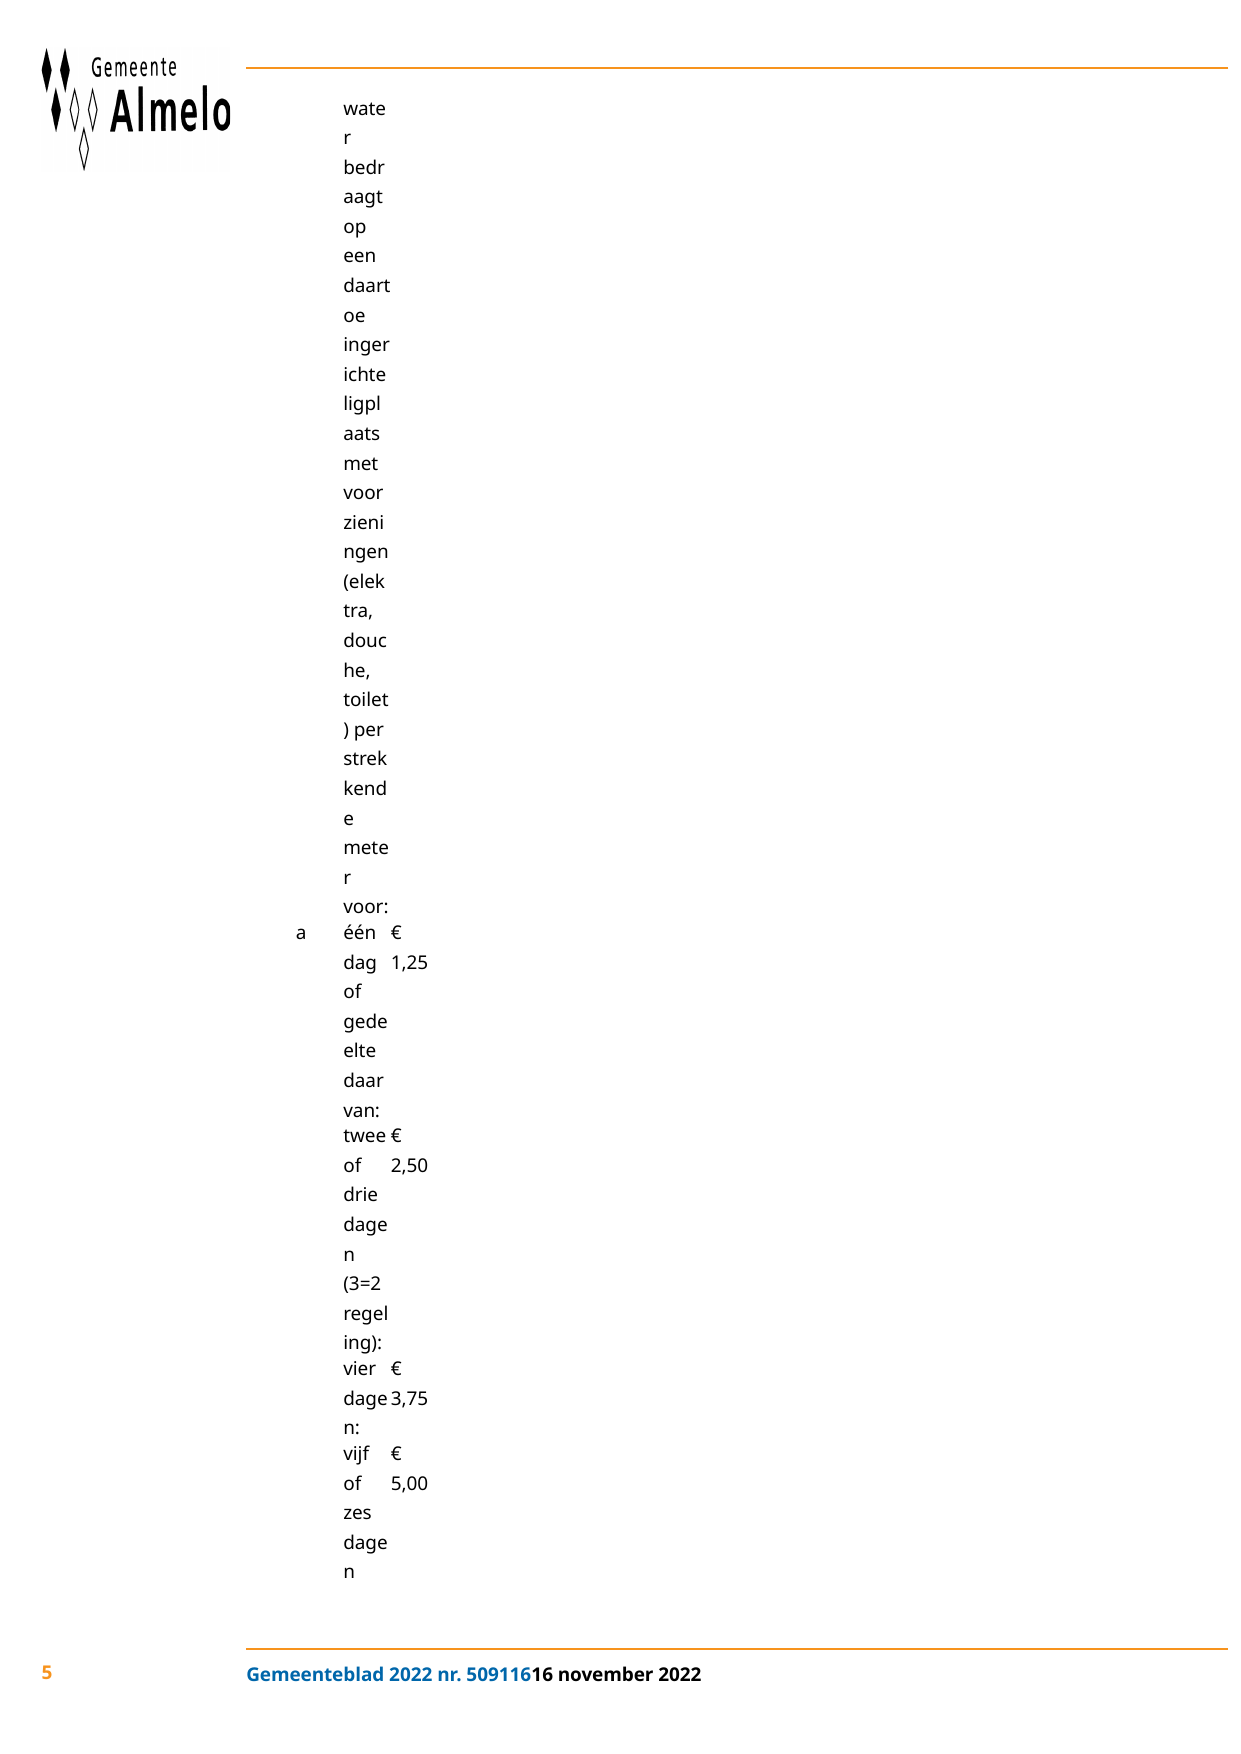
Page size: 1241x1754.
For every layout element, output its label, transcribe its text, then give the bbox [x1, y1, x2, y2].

table_cell [676, 95, 723, 919]
table_cell [961, 1355, 1009, 1440]
table_cell [1056, 1440, 1152, 1584]
table_cell [581, 919, 628, 1122]
table_cell [676, 919, 723, 1122]
table_cell [1009, 1440, 1056, 1584]
table_cell [629, 1355, 676, 1440]
table_cell [866, 1123, 914, 1355]
table_cell [771, 919, 819, 1122]
table_cell € 1,25 [391, 919, 438, 1122]
table_cell [724, 1440, 771, 1584]
table_cell [1009, 1355, 1056, 1440]
table_cell [438, 1440, 486, 1584]
table_cell [1009, 95, 1056, 919]
table_cell [533, 95, 581, 919]
table_cell [438, 95, 486, 919]
table_cell [486, 919, 533, 1122]
table_cell [1056, 95, 1152, 919]
table_cell [533, 1440, 581, 1584]
table_cell [248, 919, 296, 1122]
table_cell [296, 1440, 343, 1584]
table_cell [1056, 1123, 1152, 1355]
table_cell [438, 1123, 486, 1355]
picture [41, 47, 231, 172]
table_cell [866, 95, 914, 919]
table_cell [771, 1355, 819, 1440]
table_cell [581, 95, 628, 919]
table_cell [486, 1440, 533, 1584]
table_cell [914, 1440, 961, 1584]
table_cell [724, 919, 771, 1122]
table_cell water bedraagt op een daartoe ingerichte ligplaats met voorzieningen (elektra, douche, toilet) per strekkende meter voor: [343, 95, 391, 919]
table_cell [296, 1355, 343, 1440]
table_cell [914, 1123, 961, 1355]
table_cell [676, 1355, 723, 1440]
table_cell [771, 95, 819, 919]
table_cell € 2,50 [391, 1123, 438, 1355]
table_cell [771, 1123, 819, 1355]
table_cell [866, 1440, 914, 1584]
table_cell twee of drie dagen (3=2 regeling): [343, 1123, 391, 1355]
table_cell [1009, 1123, 1056, 1355]
table_cell [676, 1440, 723, 1584]
table_cell [629, 1440, 676, 1584]
table_cell vier dagen: [343, 1355, 391, 1440]
table_cell [248, 95, 296, 919]
table_cell [581, 1440, 628, 1584]
table_cell [961, 1440, 1009, 1584]
table_cell [296, 95, 343, 919]
table_cell vijf of zes dagen [343, 1440, 391, 1584]
table_cell [866, 919, 914, 1122]
table_cell [676, 1123, 723, 1355]
table_cell [961, 919, 1009, 1122]
table_cell [248, 1440, 296, 1584]
table_cell [629, 919, 676, 1122]
table_cell [819, 95, 866, 919]
table_cell [1009, 919, 1056, 1122]
table_cell één dag of gedeelte daarvan: [343, 919, 391, 1122]
table_cell [819, 1440, 866, 1584]
table_cell [533, 919, 581, 1122]
table_cell [391, 95, 438, 919]
table_cell [866, 1355, 914, 1440]
table_cell [1056, 919, 1152, 1122]
table_cell [724, 1123, 771, 1355]
table_cell [914, 919, 961, 1122]
table_cell [438, 1355, 486, 1440]
table_cell [1056, 1355, 1152, 1440]
table_cell [486, 95, 533, 919]
table_cell [533, 1123, 581, 1355]
table_cell [724, 95, 771, 919]
table_cell [819, 919, 866, 1122]
table_cell [629, 1123, 676, 1355]
table_cell [486, 1123, 533, 1355]
table_cell [771, 1440, 819, 1584]
table_cell [914, 1355, 961, 1440]
table_cell [724, 1355, 771, 1440]
table_cell [961, 95, 1009, 919]
table_cell [629, 95, 676, 919]
table_cell a [296, 919, 343, 1122]
table_cell [819, 1355, 866, 1440]
table_cell [914, 95, 961, 919]
table_cell € 3,75 [391, 1355, 438, 1440]
table_cell [486, 1355, 533, 1440]
table_cell [581, 1355, 628, 1440]
table_cell [533, 1355, 581, 1440]
table_cell € 5,00 [391, 1440, 438, 1584]
table_cell [248, 1123, 296, 1355]
table_cell [438, 919, 486, 1122]
table_cell [819, 1123, 866, 1355]
table_cell [581, 1123, 628, 1355]
table_cell [296, 1123, 343, 1355]
table_cell [961, 1123, 1009, 1355]
table_cell [248, 1355, 296, 1440]
